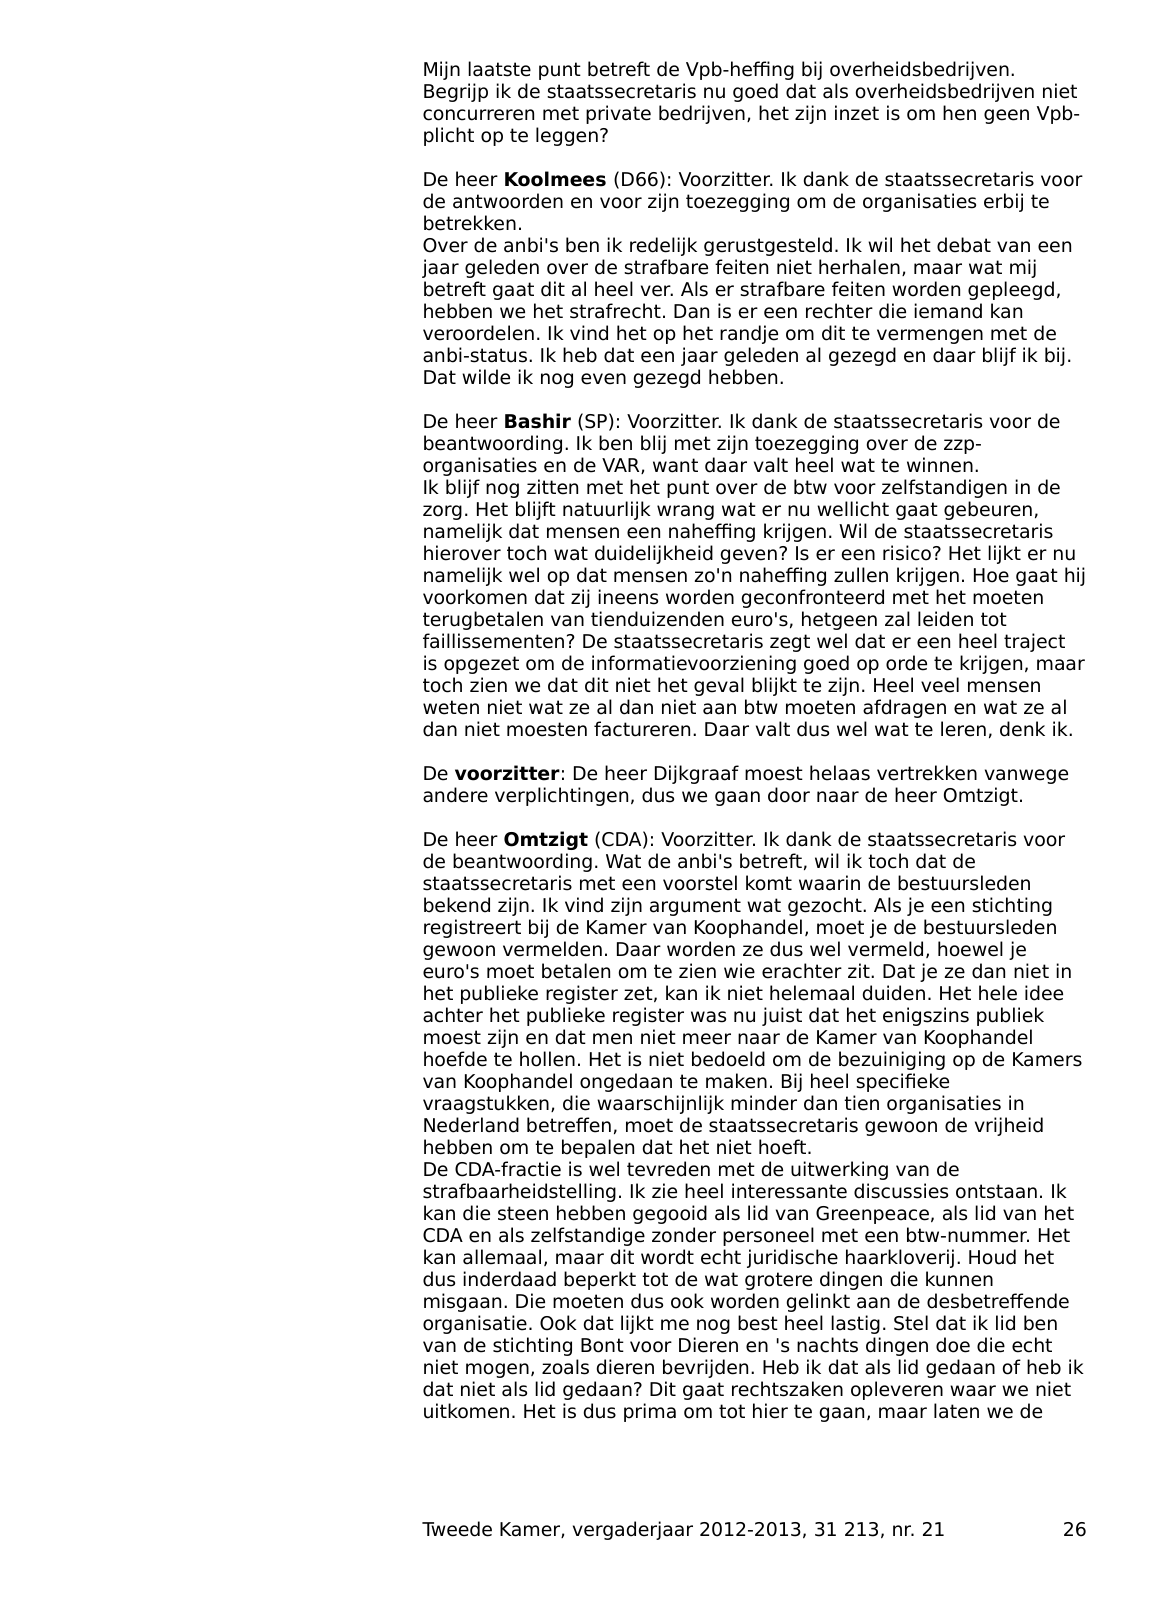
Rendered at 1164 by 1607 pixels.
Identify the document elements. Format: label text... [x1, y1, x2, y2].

text Over de anbi's ben ik redelijk gerustgesteld. Ik wil het debat van een jaar geleden over de strafbare feiten niet herhalen, maar wat mij betreft gaat dit al heel ver. Als er strafbare feiten worden gepleegd, hebben we het strafrecht. Dan is er een rechter die iemand kan veroordelen. Ik vind het op het randje om dit te vermengen met de anbi-status. Ik heb dat een jaar geleden al gezegd en daar blijf ik bij. Dat wilde ik nog even gezegd hebben. [422, 235, 1087, 389]
text De voorzitter: De heer Dijkgraaf moest helaas vertrekken vanwege andere verplichtingen, dus we gaan door naar de heer Omtzigt. [422, 763, 1087, 807]
text Ik blijf nog zitten met het punt over de btw voor zelfstandigen in de zorg. Het blijft natuurlijk wrang wat er nu wellicht gaat gebeuren, namelijk dat mensen een naheffing krijgen. Wil de staatssecretaris hierover toch wat duidelijkheid geven? Is er een risico? Het lijkt er nu namelijk wel op dat mensen zo'n naheffing zullen krijgen. Hoe gaat hij voorkomen dat zij ineens worden geconfronteerd met het moeten terugbetalen van tienduizenden euro's, hetgeen zal leiden tot faillissementen? De staatssecretaris zegt wel dat er een heel traject is opgezet om de informatievoorziening goed op orde te krijgen, maar toch zien we dat dit niet het geval blijkt te zijn. Heel veel mensen weten niet wat ze al dan niet aan btw moeten afdragen en wat ze al dan niet moesten factureren. Daar valt dus wel wat te leren, denk ik. [422, 477, 1087, 741]
text Mijn laatste punt betreft de Vpb-heffing bij overheidsbedrijven. Begrijp ik de staatssecretaris nu goed dat als overheidsbedrijven niet concurreren met private bedrijven, het zijn inzet is om hen geen Vpb-plicht op te leggen? [422, 59, 1087, 147]
text De heer Bashir (SP): Voorzitter. Ik dank de staatssecretaris voor de beantwoording. Ik ben blij met zijn toezegging over de zzp-organisaties en de VAR, want daar valt heel wat te winnen. [422, 411, 1087, 477]
text De heer Koolmees (D66): Voorzitter. Ik dank de staatssecretaris voor de antwoorden en voor zijn toezegging om de organisaties erbij te betrekken. [422, 169, 1087, 235]
text De CDA-fractie is wel tevreden met de uitwerking van de strafbaarheidstelling. Ik zie heel interessante discussies ontstaan. Ik kan die steen hebben gegooid als lid van Greenpeace, als lid van het CDA en als zelfstandige zonder personeel met een btw-nummer. Het kan allemaal, maar dit wordt echt juridische haarkloverij. Houd het dus inderdaad beperkt tot de wat grotere dingen die kunnen misgaan. Die moeten dus ook worden gelinkt aan de desbetreffende organisatie. Ook dat lijkt me nog best heel lastig. Stel dat ik lid ben van de stichting Bont voor Dieren en 's nachts dingen doe die echt niet mogen, zoals dieren bevrijden. Heb ik dat als lid gedaan of heb ik dat niet als lid gedaan? Dit gaat rechtszaken opleveren waar we niet uitkomen. Het is dus prima om tot hier te gaan, maar laten we de [422, 1159, 1087, 1423]
text De heer Omtzigt (CDA): Voorzitter. Ik dank de staatssecretaris voor de beantwoording. Wat de anbi's betreft, wil ik toch dat de staatssecretaris met een voorstel komt waarin de bestuursleden bekend zijn. Ik vind zijn argument wat gezocht. Als je een stichting registreert bij de Kamer van Koophandel, moet je de bestuursleden gewoon vermelden. Daar worden ze dus wel vermeld, hoewel je euro's moet betalen om te zien wie erachter zit. Dat je ze dan niet in het publieke register zet, kan ik niet helemaal duiden. Het hele idee achter het publieke register was nu juist dat het enigszins publiek moest zijn en dat men niet meer naar de Kamer van Koophandel hoefde te hollen. Het is niet bedoeld om de bezuiniging op de Kamers van Koophandel ongedaan te maken. Bij heel specifieke vraagstukken, die waarschijnlijk minder dan tien organisaties in Nederland betreffen, moet de staatssecretaris gewoon de vrijheid hebben om te bepalen dat het niet hoeft. [422, 829, 1087, 1159]
